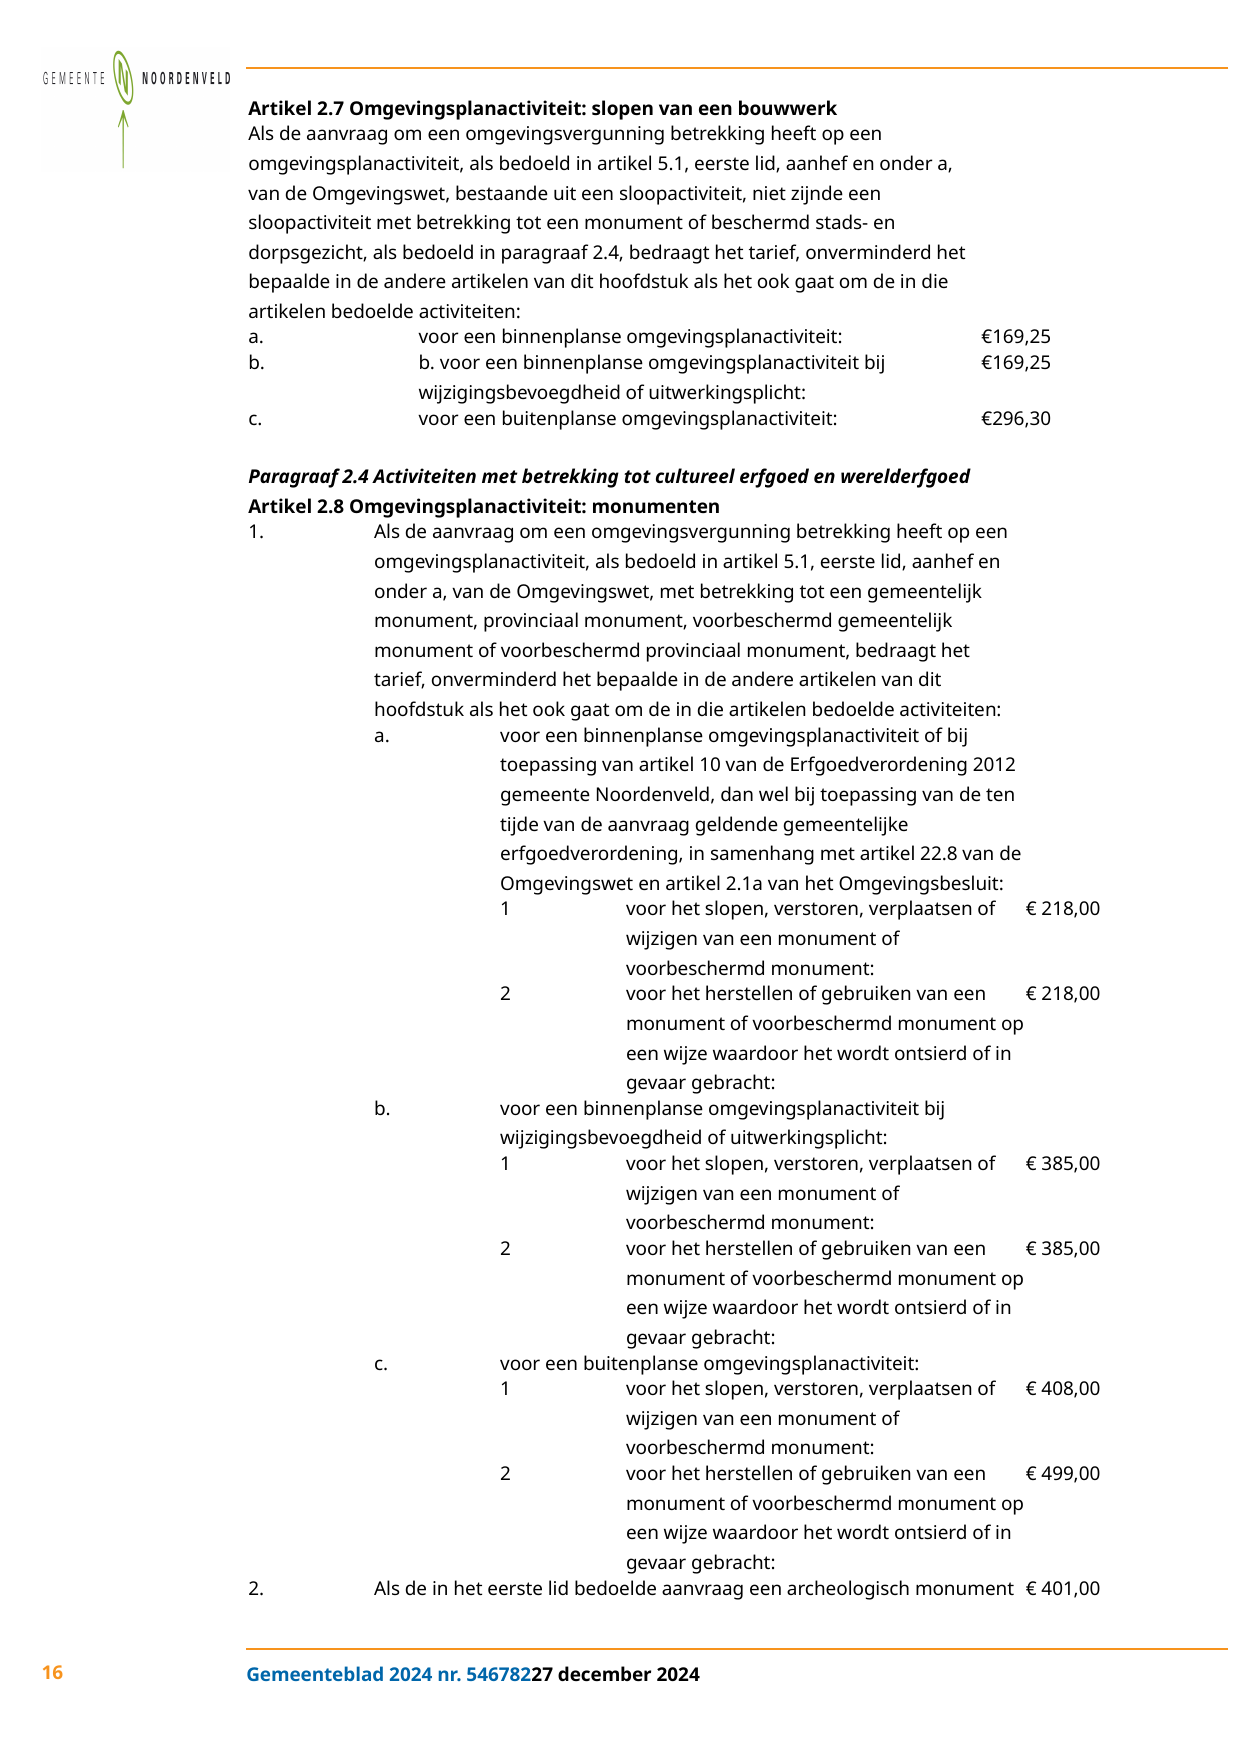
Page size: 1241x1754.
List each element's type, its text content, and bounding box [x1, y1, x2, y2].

table_cell € 218,00 [1026, 981, 1152, 1095]
table_cell [1026, 722, 1152, 896]
table_cell [1026, 1095, 1152, 1150]
table_cell [248, 981, 374, 1095]
table_cell [374, 1375, 500, 1460]
table_cell [374, 1460, 500, 1575]
table_cell € 385,00 [1026, 1150, 1152, 1235]
table_cell b. [374, 1095, 500, 1150]
table_cell voor een binnenplanse omgevingsplanactiviteit of bij toepassing van artikel 10 van de Erfgoedverordening 2012 gemeente Noordenveld, dan wel bij toepassing van de ten tijde van de aanvraag geldende gemeentelijke erfgoedverordening, in samenhang met artikel 22.8 van de Omgevingswet en artikel 2.1a van het Omgevingsbesluit: [500, 722, 1026, 896]
table_cell b. [248, 350, 418, 405]
table_cell € 408,00 [1026, 1375, 1152, 1460]
table_cell voor het slopen, verstoren, verplaatsen of wijzigen van een monument of voorbeschermd monument: [626, 896, 1026, 981]
table_cell [248, 896, 374, 981]
table_cell € 218,00 [1026, 896, 1152, 981]
table_cell [248, 1235, 374, 1350]
table_cell [374, 896, 500, 981]
table_cell [1026, 1350, 1152, 1375]
table_header Artikel 2.7 Omgevingsplanactiviteit: slopen van een bouwwerk [248, 95, 1152, 121]
table_cell b. voor een binnenplanse omgevingsplanactiviteit bij wijzigingsbevoegdheid of uitwerkingsplicht: [418, 350, 981, 405]
table_cell [248, 1095, 374, 1150]
table_header Artikel 2.8 Omgevingsplanactiviteit: monumenten [248, 493, 1026, 519]
table_cell [248, 1375, 374, 1460]
table_cell 1. [248, 519, 374, 722]
table_cell Als de in het eerste lid bedoelde aanvraag een archeologisch monument [374, 1575, 1026, 1601]
text Paragraaf 2.4 Activiteiten met betrekking tot cultureel erfgoed en werelderfgoed [248, 463, 1152, 489]
table_cell 2 [500, 1235, 626, 1350]
table_cell 1 [500, 1150, 626, 1235]
table_cell € 401,00 [1026, 1575, 1152, 1601]
table_cell €169,25 [981, 324, 1152, 349]
table_cell 2 [500, 981, 626, 1095]
table_cell voor een buitenplanse omgevingsplanactiviteit: [500, 1350, 1026, 1375]
picture [41, 47, 231, 172]
table_cell €296,30 [981, 405, 1152, 431]
table_cell c. [248, 405, 418, 431]
table_cell a. [374, 722, 500, 896]
table_cell Als de aanvraag om een omgevingsvergunning betrekking heeft op een omgevingsplanactiviteit, als bedoeld in artikel 5.1, eerste lid, aanhef en onder a, van de Omgevingswet, bestaande uit een sloopactiviteit, niet zijnde een sloopactiviteit met betrekking tot een monument of beschermd stads- en dorpsgezicht, als bedoeld in paragraaf 2.4, bedraagt het tarief, onverminderd het bepaalde in de andere artikelen van dit hoofdstuk als het ook gaat om de in die artikelen bedoelde activiteiten: [248, 121, 981, 324]
table_cell [248, 722, 374, 896]
table_cell Als de aanvraag om een omgevingsvergunning betrekking heeft op een omgevingsplanactiviteit, als bedoeld in artikel 5.1, eerste lid, aanhef en onder a, van de Omgevingswet, met betrekking tot een gemeentelijk monument, provinciaal monument, voorbeschermd gemeentelijk monument of voorbeschermd provinciaal monument, bedraagt het tarief, onverminderd het bepaalde in de andere artikelen van dit hoofdstuk als het ook gaat om de in die artikelen bedoelde activiteiten: [374, 519, 1026, 722]
table_cell voor het herstellen of gebruiken van een monument of voorbeschermd monument op een wijze waardoor het wordt ontsierd of in gevaar gebracht: [626, 981, 1026, 1095]
table_cell 2 [500, 1460, 626, 1575]
table_cell voor het slopen, verstoren, verplaatsen of wijzigen van een monument of voorbeschermd monument: [626, 1150, 1026, 1235]
table_cell [248, 1460, 374, 1575]
table_cell voor het herstellen of gebruiken van een monument of voorbeschermd monument op een wijze waardoor het wordt ontsierd of in gevaar gebracht: [626, 1460, 1026, 1575]
table_cell 2. [248, 1575, 374, 1601]
table_cell [374, 1235, 500, 1350]
table_cell [374, 1150, 500, 1235]
table_cell voor het slopen, verstoren, verplaatsen of wijzigen van een monument of voorbeschermd monument: [626, 1375, 1026, 1460]
table_cell [981, 121, 1152, 324]
table_cell [374, 981, 500, 1095]
table_cell voor een binnenplanse omgevingsplanactiviteit bij wijzigingsbevoegdheid of uitwerkingsplicht: [500, 1095, 1026, 1150]
table_cell [1026, 519, 1152, 722]
table_cell 1 [500, 896, 626, 981]
table_cell € 499,00 [1026, 1460, 1152, 1575]
table_cell voor een binnenplanse omgevingsplanactiviteit: [418, 324, 981, 349]
table_cell a. [248, 324, 418, 349]
table_cell [248, 1350, 374, 1375]
table_cell 1 [500, 1375, 626, 1460]
table_cell voor een buitenplanse omgevingsplanactiviteit: [418, 405, 981, 431]
table_cell c. [374, 1350, 500, 1375]
table_cell voor het herstellen of gebruiken van een monument of voorbeschermd monument op een wijze waardoor het wordt ontsierd of in gevaar gebracht: [626, 1235, 1026, 1350]
table_header [1026, 493, 1152, 519]
table_cell € 385,00 [1026, 1235, 1152, 1350]
table_cell €169,25 [981, 350, 1152, 405]
table_cell [248, 1150, 374, 1235]
